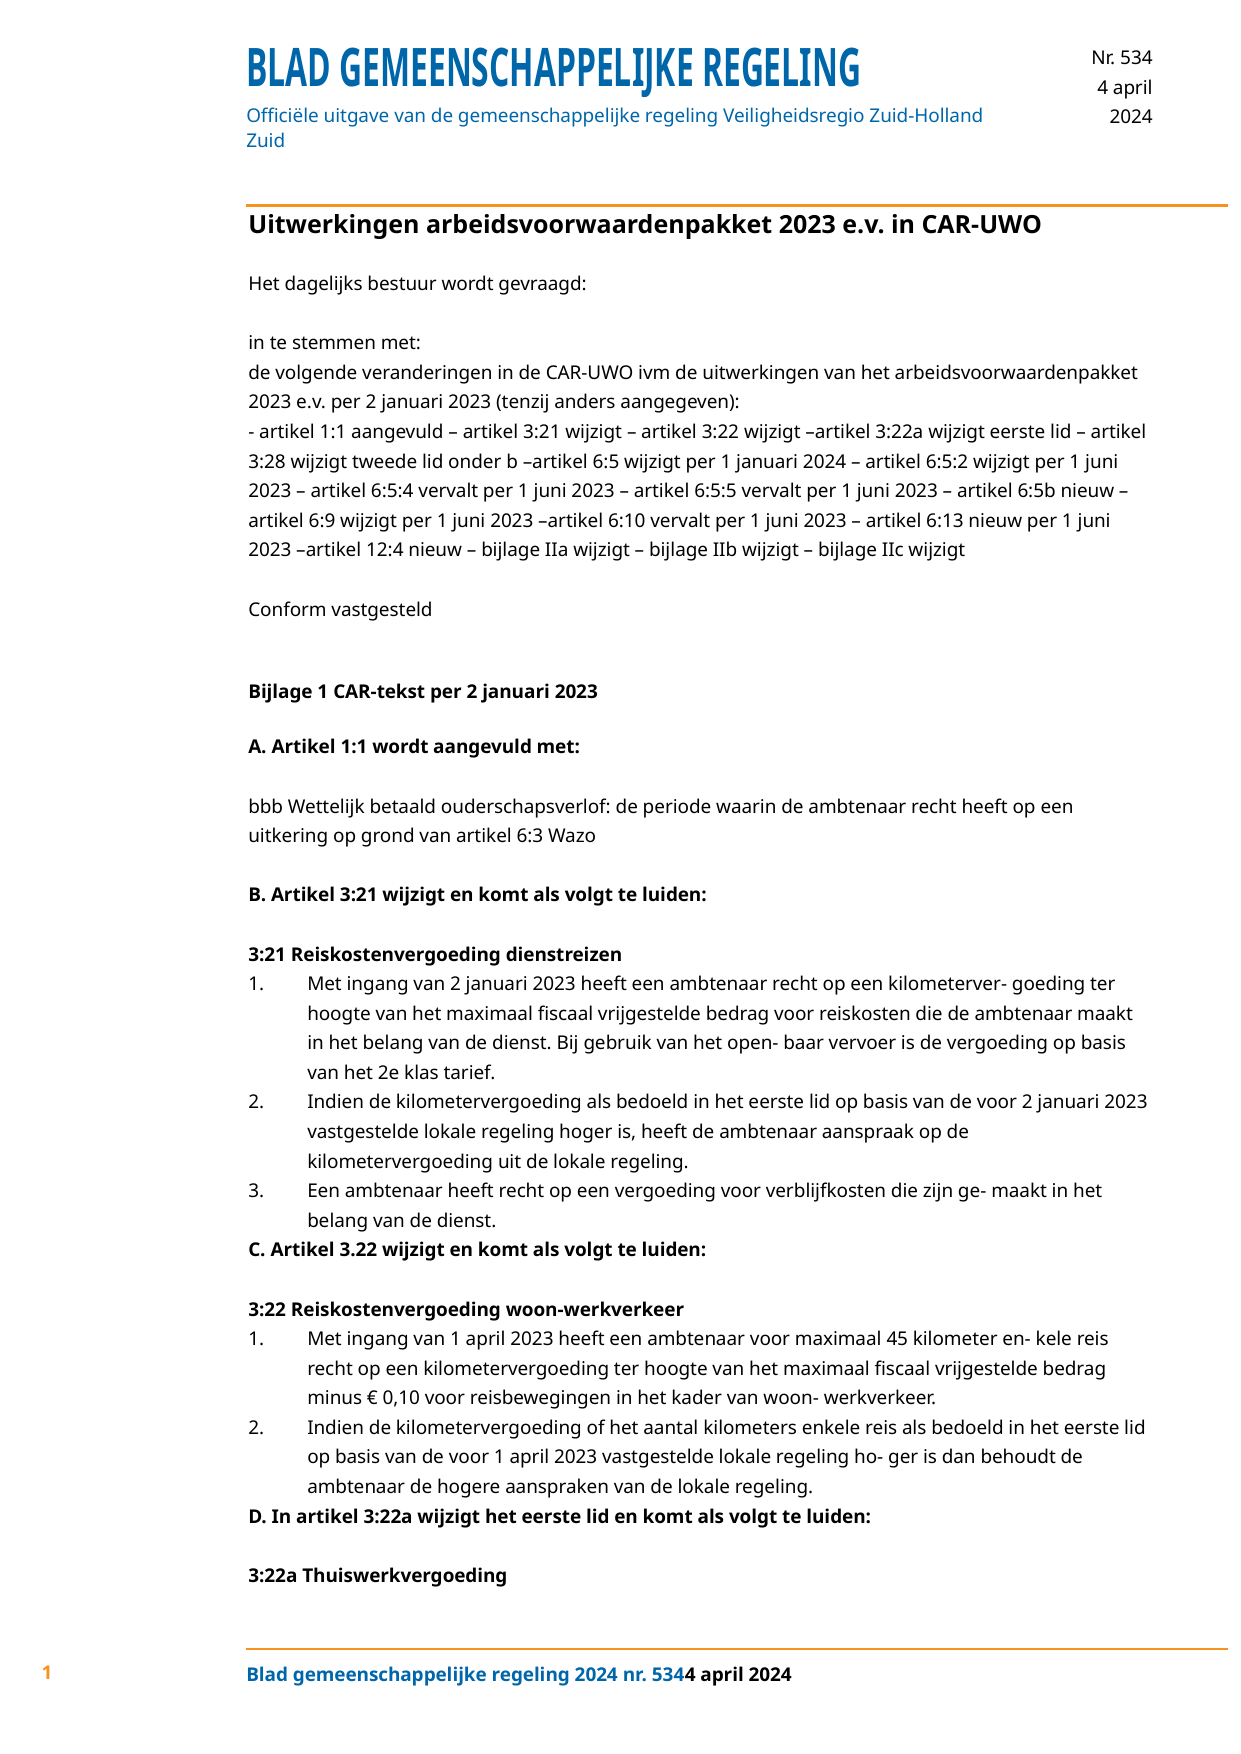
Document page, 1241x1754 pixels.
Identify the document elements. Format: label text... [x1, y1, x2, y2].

text D. In artikel 3:22a wijzigt het eerste lid en komt als volgt te luiden: [248, 1503, 1152, 1529]
text A. Artikel 1:1 wordt aangevuld met: [248, 734, 1152, 759]
text Het dagelijks bestuur wordt gevraagd: [248, 270, 1152, 296]
text de volgende veranderingen in de CAR-UWO ivm de uitwerkingen van het arbeidsvoorwaardenpakket 2023 e.v. per 2 januari 2023 (tenzij anders aangegeven): [248, 359, 1152, 414]
text B. Artikel 3:21 wijzigt en komt als volgt te luiden: [248, 882, 1152, 907]
text 3:22 Reiskostenvergoeding woon-werkverkeer [248, 1296, 1152, 1322]
text bbb Wettelijk betaald ouderschapsverlof: de periode waarin de ambtenaar recht heeft op een uitkering op grond van artikel 6:3 Wazo [248, 793, 1152, 848]
list Met ingang van 1 april 2023 heeft een ambtenaar voor maximaal 45 kilometer en- kele reis recht op een kilometervergoeding ter hoogte van het maximaal fiscaal vrijgestelde bedrag minus € 0,10 voor reisbewegingen in het kader van woon- werkverkeer. [248, 1325, 1152, 1410]
text Bijlage 1 CAR-tekst per 2 januari 2023 [248, 676, 1152, 704]
text - artikel 1:1 aangevuld – artikel 3:21 wijzigt – artikel 3:22 wijzigt –artikel 3:22a wijzigt eerste lid – artikel 3:28 wijzigt tweede lid onder b –artikel 6:5 wijzigt per 1 januari 2024 – artikel 6:5:2 wijzigt per 1 juni 2023 – artikel 6:5:4 vervalt per 1 juni 2023 – artikel 6:5:5 vervalt per 1 juni 2023 – artikel 6:5b nieuw – artikel 6:9 wijzigt per 1 juni 2023 –artikel 6:10 vervalt per 1 juni 2023 – artikel 6:13 nieuw per 1 juni 2023 –artikel 12:4 nieuw – bijlage IIa wijzigt – bijlage IIb wijzigt – bijlage IIc wijzigt [248, 418, 1152, 562]
list Indien de kilometervergoeding als bedoeld in het eerste lid op basis van de voor 2 januari 2023 vastgestelde lokale regeling hoger is, heeft de ambtenaar aanspraak op de kilometervergoeding uit de lokale regeling. [248, 1089, 1152, 1174]
text 3:22a Thuiswerkvergoeding [248, 1562, 1152, 1588]
picture [41, 47, 231, 172]
text Conform vastgesteld [248, 596, 1152, 621]
text C. Artikel 3.22 wijzigt en komt als volgt te luiden: [248, 1237, 1152, 1262]
text 3:21 Reiskostenvergoeding dienstreizen [248, 941, 1152, 967]
list Met ingang van 2 januari 2023 heeft een ambtenaar recht op een kilometerver- goeding ter hoogte van het maximaal fiscaal vrijgestelde bedrag voor reiskosten die de ambtenaar maakt in het belang van de dienst. Bij gebruik van het open- baar vervoer is de vergoeding op basis van het 2e klas tarief. [248, 970, 1152, 1085]
list Een ambtenaar heeft recht op een vergoeding voor verblijfkosten die zijn ge- maakt in het belang van de dienst. [248, 1177, 1152, 1233]
list Indien de kilometervergoeding of het aantal kilometers enkele reis als bedoeld in het eerste lid op basis van de voor 1 april 2023 vastgestelde lokale regeling ho- ger is dan behoudt de ambtenaar de hogere aanspraken van de lokale regeling. [248, 1414, 1152, 1499]
text in te stemmen met: [248, 329, 1152, 355]
text Uitwerkingen arbeidsvoorwaardenpakket 2023 e.v. in CAR-UWO [248, 207, 1152, 241]
